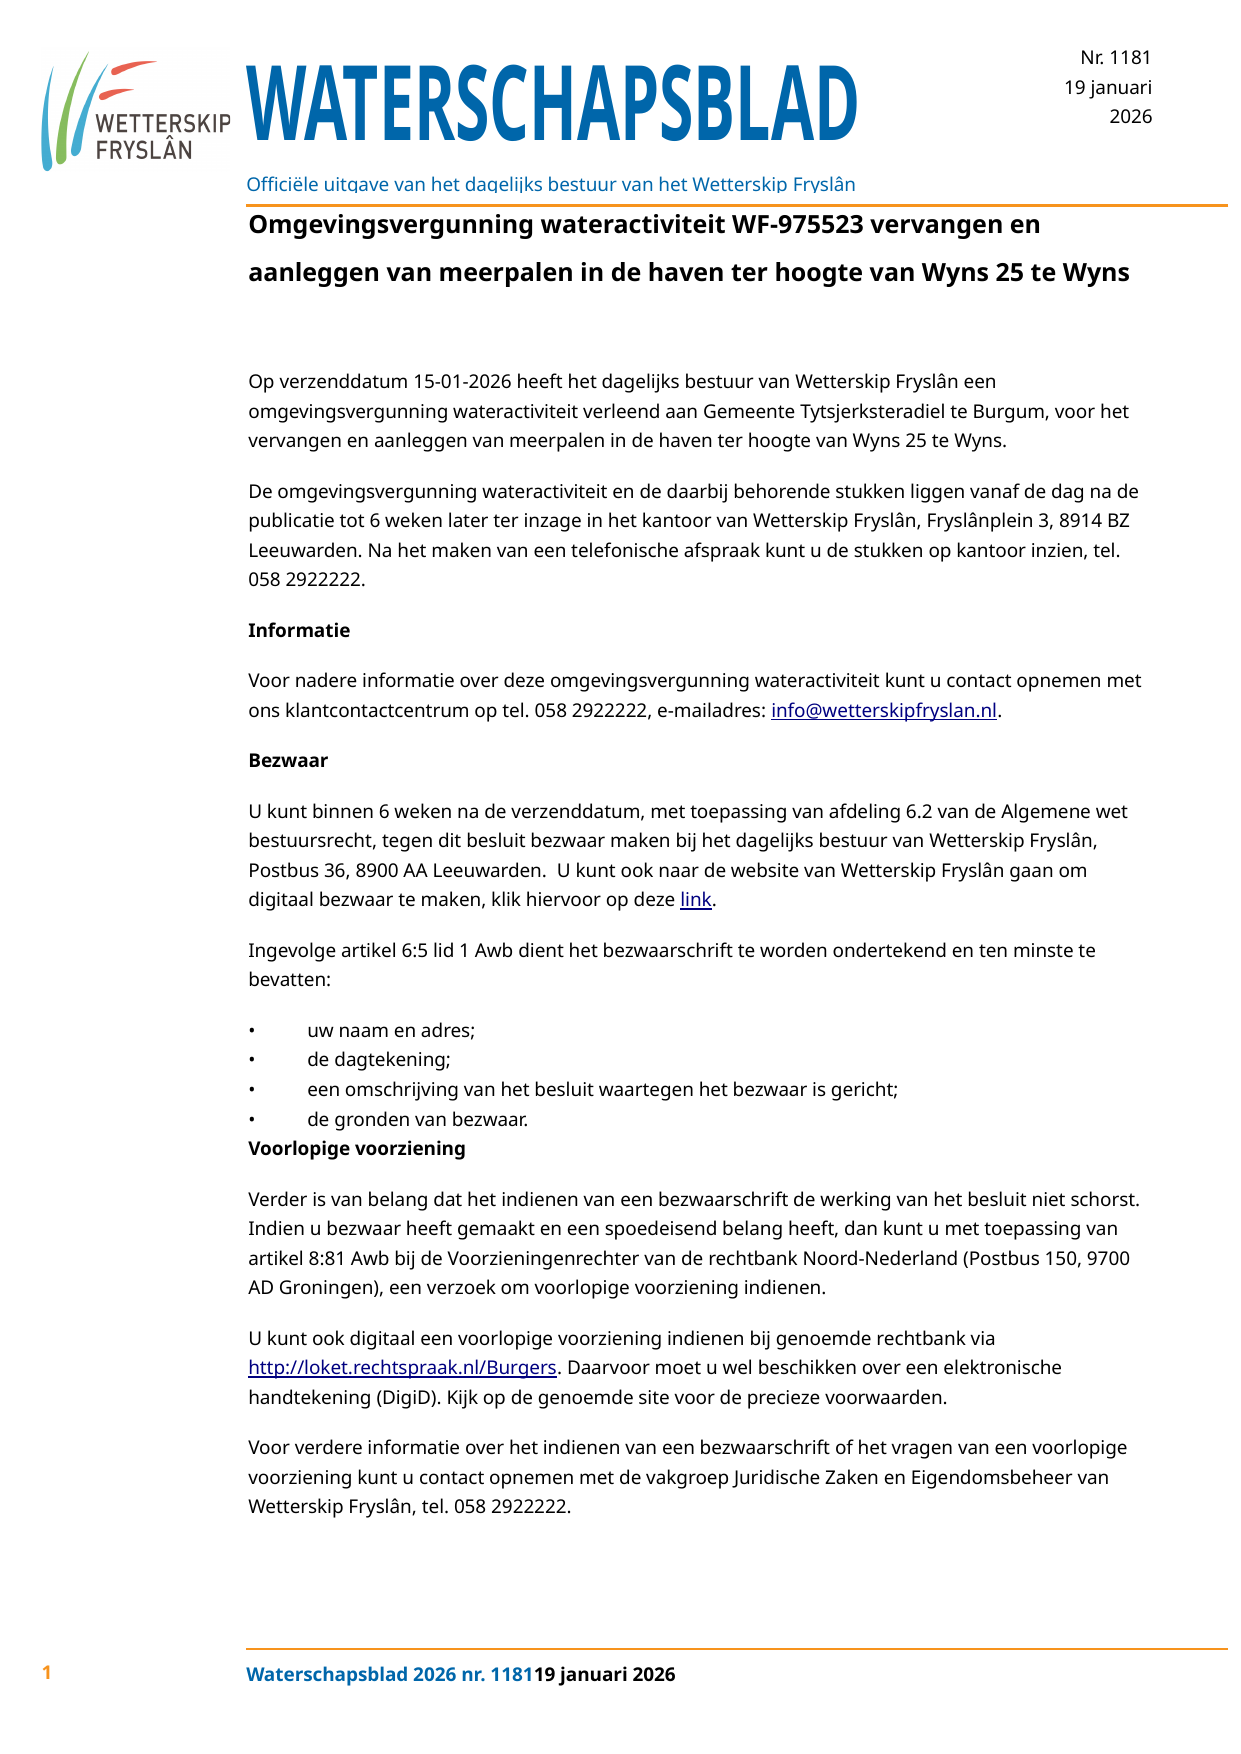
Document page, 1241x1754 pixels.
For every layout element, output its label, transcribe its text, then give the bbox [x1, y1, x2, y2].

text Voorlopige voorziening [248, 1135, 1152, 1161]
text Ingevolge artikel 6:5 lid 1 Awb dient het bezwaarschrift te worden ondertekend en ten minste te bevatten: [248, 937, 1152, 992]
list de dagtekening; [248, 1047, 1152, 1072]
text U kunt binnen 6 weken na de verzenddatum, met toepassing van afdeling 6.2 van de Algemene wet bestuursrecht, tegen dit besluit bezwaar maken bij het dagelijks bestuur van Wetterskip Fryslân, Postbus 36, 8900 AA Leeuwarden. U kunt ook naar de website van Wetterskip Fryslân gaan om digitaal bezwaar te maken, klik hiervoor op deze link. [248, 798, 1152, 912]
text Omgevingsvergunning wateractiviteit WF-975523 vervangen en aanleggen van meerpalen in de haven ter hoogte van Wyns 25 te Wyns [248, 207, 1152, 288]
text Informatie [248, 617, 1152, 643]
text Op verzenddatum 15-01-2026 heeft het dagelijks bestuur van Wetterskip Fryslân een omgevingsvergunning wateractiviteit verleend aan Gemeente Tytsjerksteradiel te Burgum, voor het vervangen en aanleggen van meerpalen in de haven ter hoogte van Wyns 25 te Wyns. [248, 368, 1152, 453]
picture [41, 47, 231, 172]
text Verder is van belang dat het indienen van een bezwaarschrift de werking van het besluit niet schorst. Indien u bezwaar heeft gemaakt en een spoedeisend belang heeft, dan kunt u met toepassing van artikel 8:81 Awb bij de Voorzieningenrechter van de rechtbank Noord-Nederland (Postbus 150, 9700 AD Groningen), een verzoek om voorlopige voorziening indienen. [248, 1186, 1152, 1300]
text Voor nadere informatie over deze omgevingsvergunning wateractiviteit kunt u contact opnemen met ons klantcontactcentrum op tel. 058 2922222, e-mailadres: info@wetterskipfryslan.nl. [248, 667, 1152, 723]
text U kunt ook digitaal een voorlopige voorziening indienen bij genoemde rechtbank via http://loket.rechtspraak.nl/Burgers. Daarvoor moet u wel beschikken over een elektronische handtekening (DigiD). Kijk op de genoemde site voor de precieze voorwaarden. [248, 1325, 1152, 1410]
list uw naam en adres; [248, 1017, 1152, 1043]
list de gronden van bezwaar. [248, 1106, 1152, 1132]
text Voor verdere informatie over het indienen van een bezwaarschrift of het vragen van een voorlopige voorziening kunt u contact opnemen met de vakgroep Juridische Zaken en Eigendomsbeheer van Wetterskip Fryslân, tel. 058 2922222. [248, 1434, 1152, 1519]
text De omgevingsvergunning wateractiviteit en de daarbij behorende stukken liggen vanaf de dag na de publicatie tot 6 weken later ter inzage in het kantoor van Wetterskip Fryslân, Fryslânplein 3, 8914 BZ Leeuwarden. Na het maken van een telefonische afspraak kunt u de stukken op kantoor inzien, tel. 058 2922222. [248, 478, 1152, 592]
text Bezwaar [248, 747, 1152, 773]
list een omschrijving van het besluit waartegen het bezwaar is gericht; [248, 1076, 1152, 1102]
